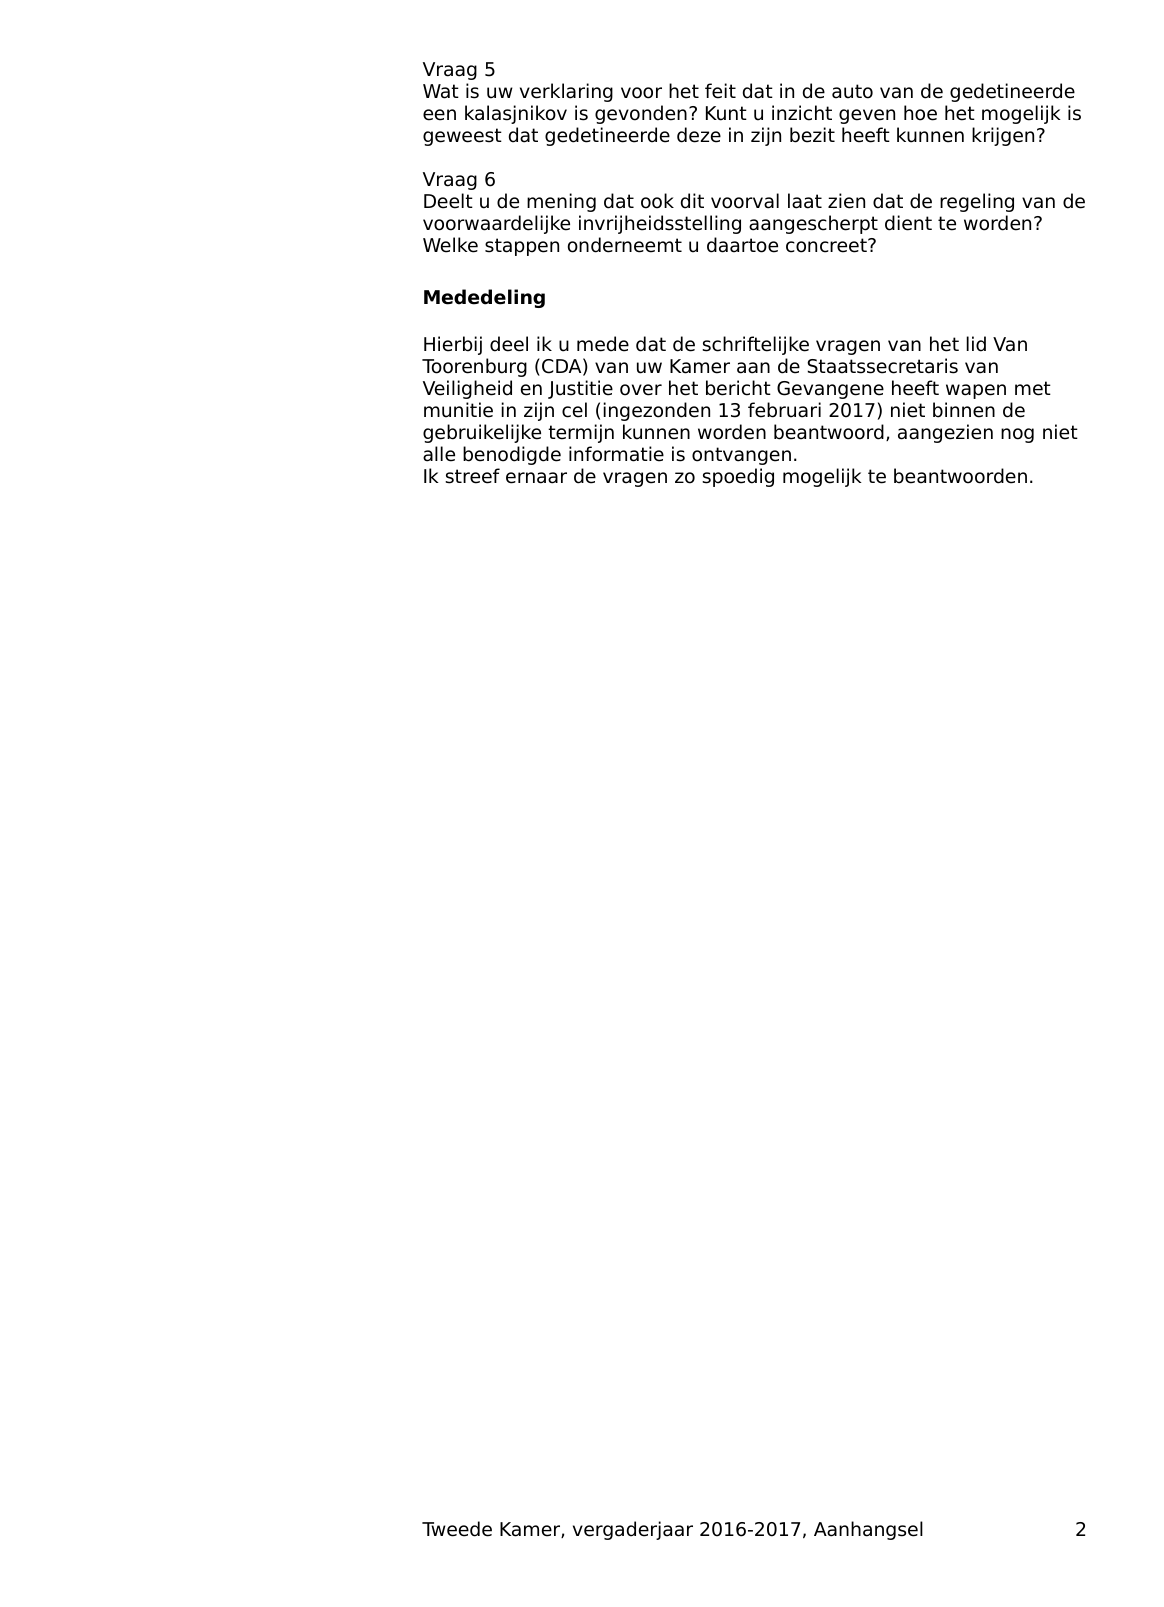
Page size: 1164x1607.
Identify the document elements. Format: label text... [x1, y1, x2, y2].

text Deelt u de mening dat ook dit voorval laat zien dat de regeling van de voorwaardelijke invrijheidsstelling aangescherpt dient te worden? Welke stappen onderneemt u daartoe concreet? [422, 191, 1087, 257]
text Ik streef ernaar de vragen zo spoedig mogelijk te beantwoorden. [422, 466, 1087, 488]
text Wat is uw verklaring voor het feit dat in de auto van de gedetineerde een kalasjnikov is gevonden? Kunt u inzicht geven hoe het mogelijk is geweest dat gedetineerde deze in zijn bezit heeft kunnen krijgen? [422, 81, 1087, 147]
text Vraag 5 [422, 59, 1087, 81]
text Vraag 6 [422, 169, 1087, 191]
subtitle Mededeling [422, 287, 1087, 309]
text Hierbij deel ik u mede dat de schriftelijke vragen van het lid Van Toorenburg (CDA) van uw Kamer aan de Staatssecretaris van Veiligheid en Justitie over het bericht Gevangene heeft wapen met munitie in zijn cel (ingezonden 13 februari 2017) niet binnen de gebruikelijke termijn kunnen worden beantwoord, aangezien nog niet alle benodigde informatie is ontvangen. [422, 334, 1087, 466]
